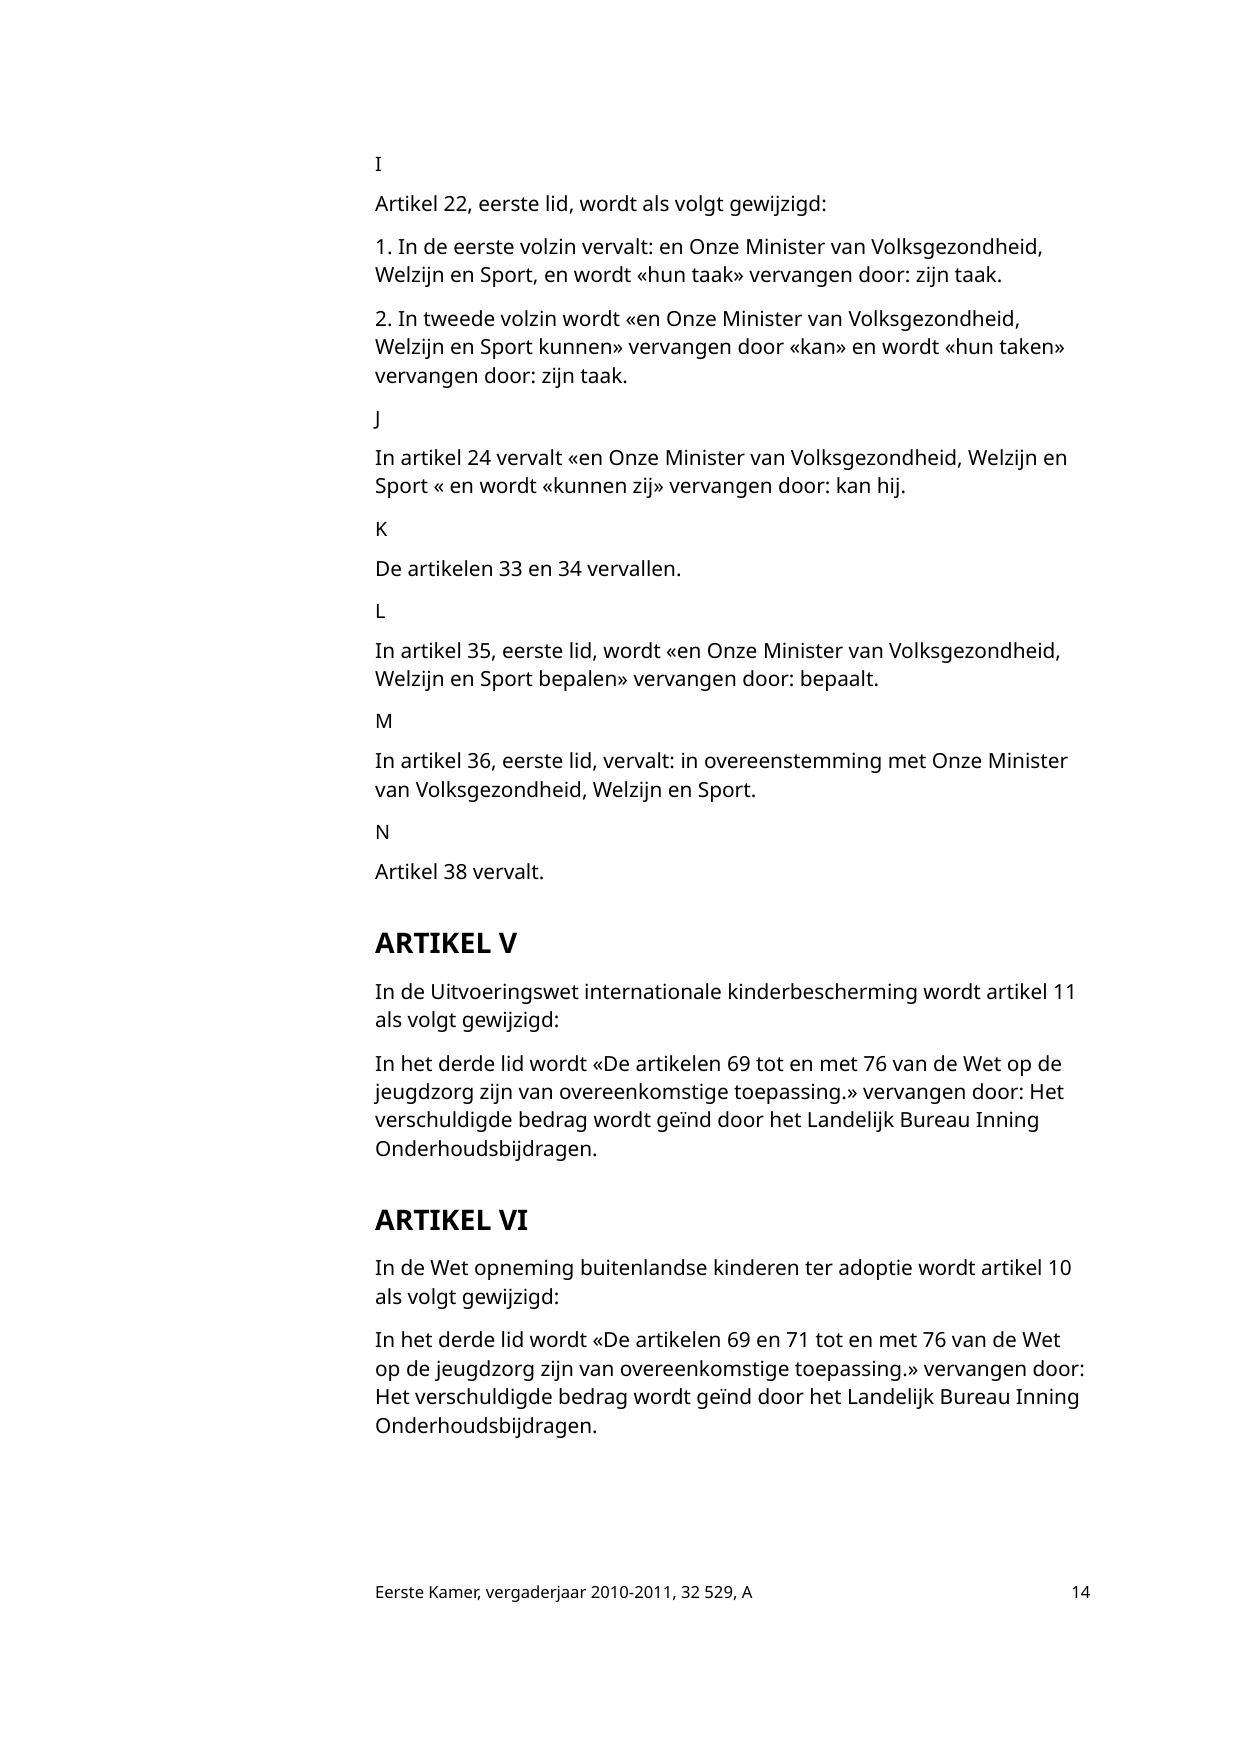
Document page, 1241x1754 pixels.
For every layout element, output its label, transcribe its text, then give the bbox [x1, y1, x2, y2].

text In artikel 36, eerste lid, vervalt: in overeenstemming met Onze Minister van Volksgezondheid, Welzijn en Sport. [375, 747, 1090, 803]
text In het derde lid wordt «De artikelen 69 tot en met 76 van de Wet op de jeugdzorg zijn van overeenkomstige toepassing.» vervangen door: Het verschuldigde bedrag wordt geïnd door het Landelijk Bureau Inning Onderhoudsbijdragen. [375, 1049, 1090, 1162]
subtitle ARTIKEL VI [375, 1200, 1090, 1238]
text In artikel 24 vervalt «en Onze Minister van Volksgezondheid, Welzijn en Sport « en wordt «kunnen zij» vervangen door: kan hij. [375, 443, 1090, 500]
text N [375, 818, 1090, 845]
text I [375, 150, 1090, 177]
subtitle ARTIKEL V [375, 923, 1090, 962]
text 1. In de eerste volzin vervalt: en Onze Minister van Volksgezondheid, Welzijn en Sport, en wordt «hun taak» vervangen door: zijn taak. [375, 232, 1090, 289]
text In artikel 35, eerste lid, wordt «en Onze Minister van Volksgezondheid, Welzijn en Sport bepalen» vervangen door: bepaalt. [375, 636, 1090, 693]
text In de Uitvoeringswet internationale kinderbescherming wordt artikel 11 als volgt gewijzigd: [375, 977, 1090, 1034]
text K [375, 515, 1090, 542]
text L [375, 597, 1090, 624]
text In het derde lid wordt «De artikelen 69 en 71 tot en met 76 van de Wet op de jeugdzorg zijn van overeenkomstige toepassing.» vervangen door: Het verschuldigde bedrag wordt geïnd door het Landelijk Bureau Inning Onderhoudsbijdragen. [375, 1325, 1090, 1439]
text J [375, 404, 1090, 431]
text Artikel 38 vervalt. [375, 857, 1090, 886]
text M [375, 708, 1090, 735]
text De artikelen 33 en 34 vervallen. [375, 554, 1090, 582]
text 2. In tweede volzin wordt «en Onze Minister van Volksgezondheid, Welzijn en Sport kunnen» vervangen door «kan» en wordt «hun taken» vervangen door: zijn taak. [375, 304, 1090, 389]
text Artikel 22, eerste lid, wordt als volgt gewijzigd: [375, 189, 1090, 217]
text In de Wet opneming buitenlandse kinderen ter adoptie wordt artikel 10 als volgt gewijzigd: [375, 1253, 1090, 1310]
